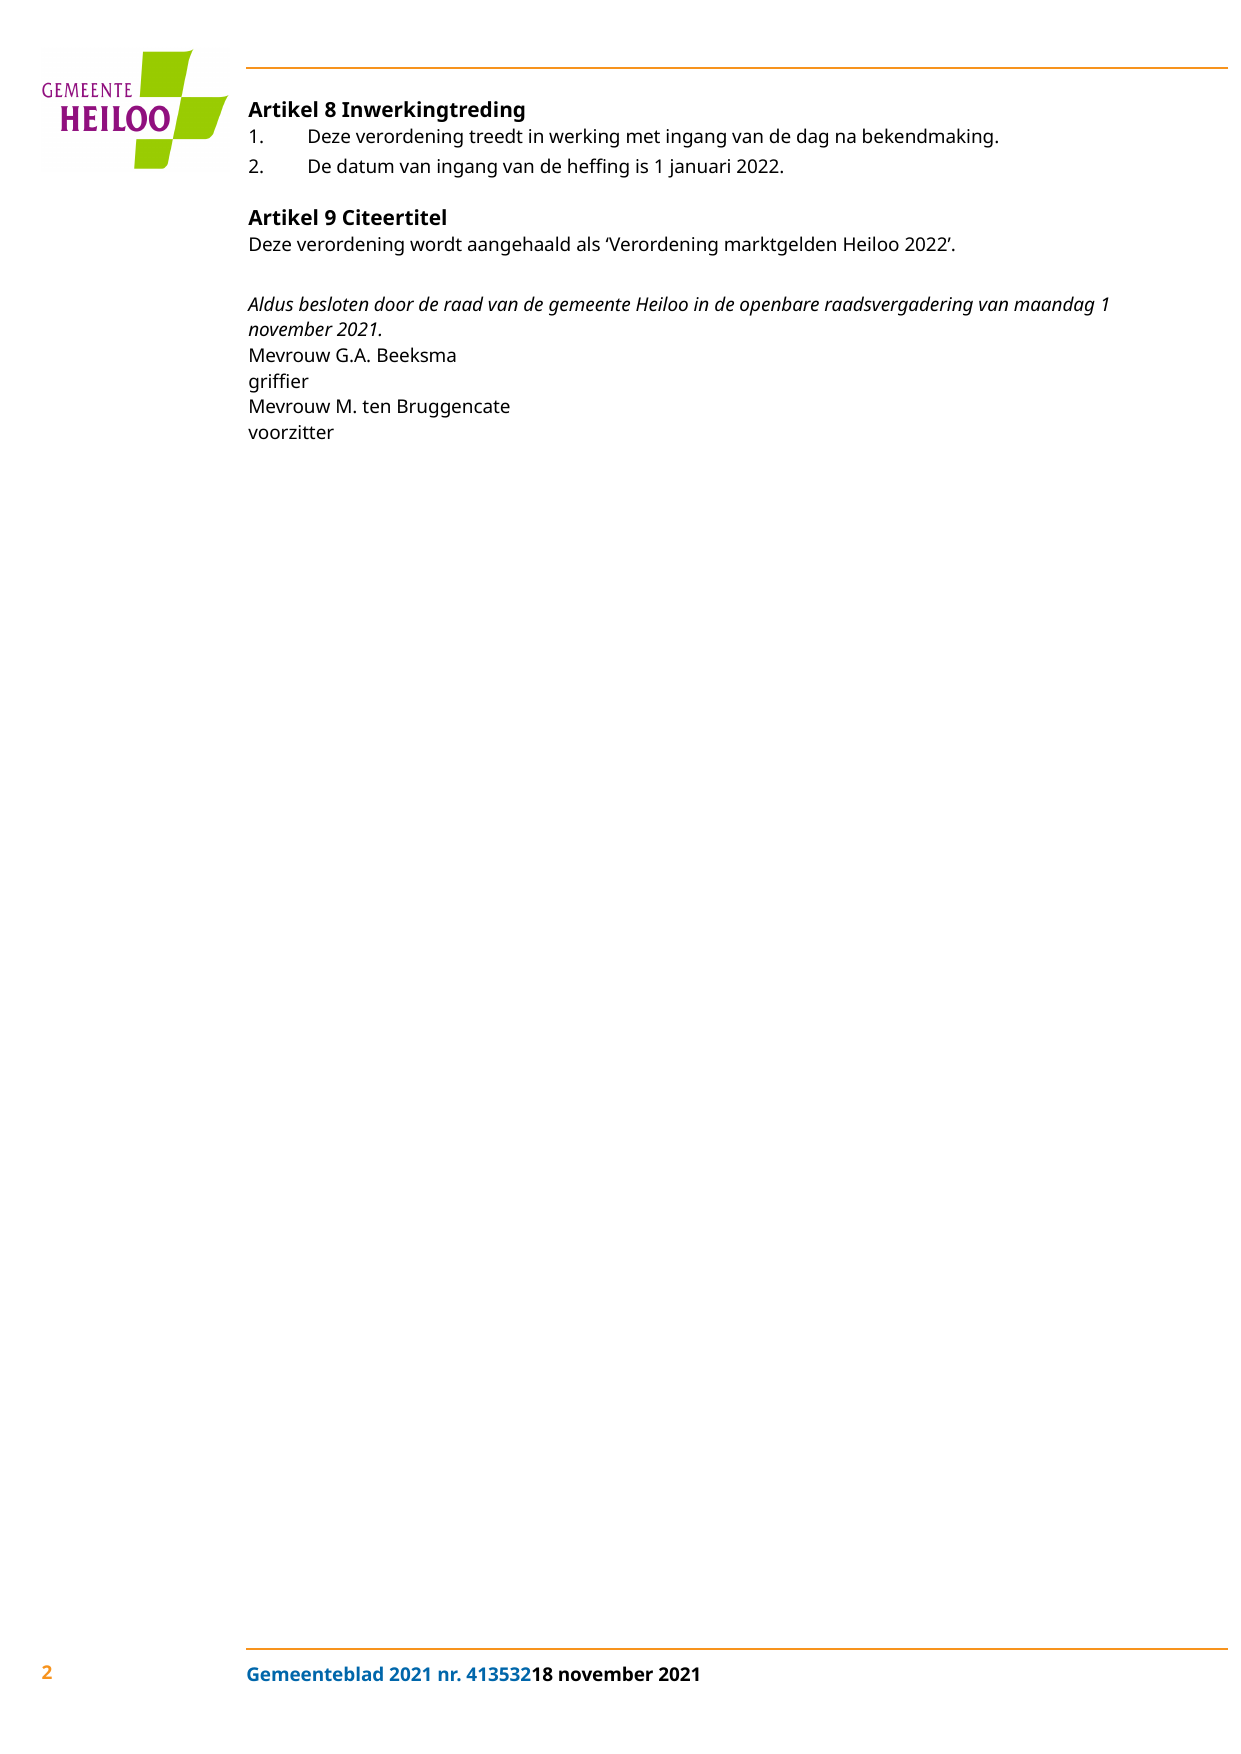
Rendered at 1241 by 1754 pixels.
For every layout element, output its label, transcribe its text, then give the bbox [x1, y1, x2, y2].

text griffier [248, 368, 1152, 394]
text Artikel 9 Citeertitel [248, 203, 1152, 232]
list De datum van ingang van de heffing is 1 januari 2022. [248, 153, 1152, 178]
text Artikel 8 Inwerkingtreding [248, 95, 1152, 123]
text Aldus besloten door de raad van de gemeente Heiloo in de openbare raadsvergadering van maandag 1 november 2021. [248, 291, 1152, 342]
list Deze verordening treedt in werking met ingang van de dag na bekendmaking. [248, 123, 1152, 149]
picture [41, 47, 231, 172]
text Deze verordening wordt aangehaald als ‘Verordening marktgelden Heiloo 2022’. [248, 232, 1152, 257]
text voorzitter [248, 419, 1152, 445]
text Mevrouw M. ten Bruggencate [248, 394, 1152, 419]
text Mevrouw G.A. Beeksma [248, 342, 1152, 368]
